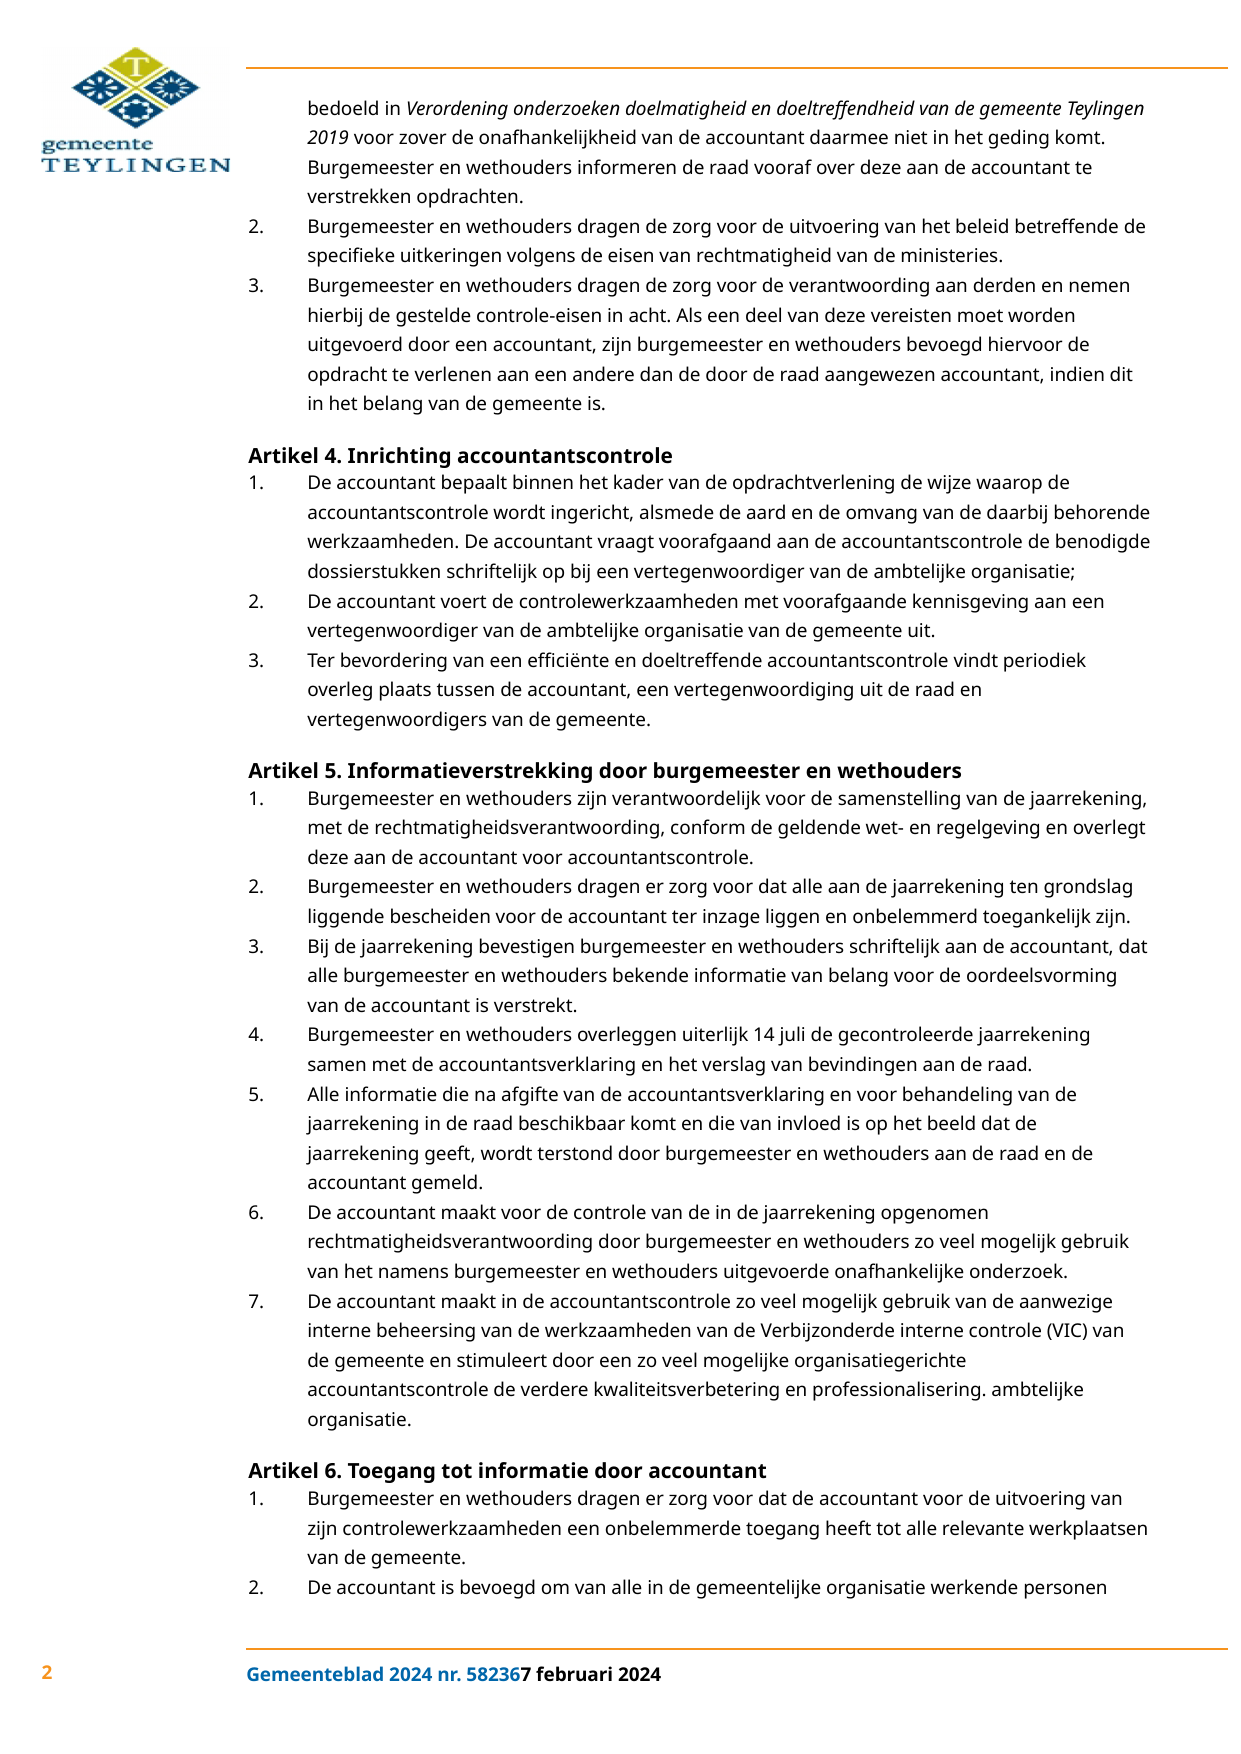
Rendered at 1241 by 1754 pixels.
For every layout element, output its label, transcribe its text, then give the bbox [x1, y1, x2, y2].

text Artikel 6. Toegang tot informatie door accountant [248, 1457, 1152, 1485]
text Artikel 5. Informatieverstrekking door burgemeester en wethouders [248, 757, 1152, 785]
list De accountant voert de controlewerkzaamheden met voorafgaande kennisgeving aan een vertegenwoordiger van de ambtelijke organisatie van de gemeente uit. [248, 588, 1152, 643]
list bedoeld in Verordening onderzoeken doelmatigheid en doeltreffendheid van de gemeente Teylingen 2019 voor zover de onafhankelijkheid van de accountant daarmee niet in het geding komt. Burgemeester en wethouders informeren de raad vooraf over deze aan de accountant te verstrekken opdrachten. [248, 95, 1152, 209]
text Artikel 4. Inrichting accountantscontrole [248, 441, 1152, 469]
list Alle informatie die na afgifte van de accountantsverklaring en voor behandeling van de jaarrekening in de raad beschikbaar komt en die van invloed is op het beeld dat de jaarrekening geeft, wordt terstond door burgemeester en wethouders aan de raad en de accountant gemeld. [248, 1081, 1152, 1195]
picture [41, 47, 231, 172]
list Burgemeester en wethouders dragen er zorg voor dat de accountant voor de uitvoering van zijn controlewerkzaamheden een onbelemmerde toegang heeft tot alle relevante werkplaatsen van de gemeente. [248, 1485, 1152, 1570]
list Burgemeester en wethouders overleggen uiterlijk 14 juli de gecontroleerde jaarrekening samen met de accountantsverklaring en het verslag van bevindingen aan de raad. [248, 1022, 1152, 1077]
list Burgemeester en wethouders dragen er zorg voor dat alle aan de jaarrekening ten grondslag liggende bescheiden voor de accountant ter inzage liggen en onbelemmerd toegankelijk zijn. [248, 874, 1152, 929]
list Burgemeester en wethouders zijn verantwoordelijk voor de samenstelling van de jaarrekening, met de rechtmatigheidsverantwoording, conform de geldende wet- en regelgeving en overlegt deze aan de accountant voor accountantscontrole. [248, 785, 1152, 870]
list Burgemeester en wethouders dragen de zorg voor de verantwoording aan derden en nemen hierbij de gestelde controle-eisen in acht. Als een deel van deze vereisten moet worden uitgevoerd door een accountant, zijn burgemeester en wethouders bevoegd hiervoor de opdracht te verlenen aan een andere dan de door de raad aangewezen accountant, indien dit in het belang van de gemeente is. [248, 272, 1152, 416]
list De accountant is bevoegd om van alle in de gemeentelijke organisatie werkende personen [248, 1574, 1152, 1599]
list De accountant maakt in de accountantscontrole zo veel mogelijk gebruik van de aanwezige interne beheersing van de werkzaamheden van de Verbijzonderde interne controle (VIC) van de gemeente en stimuleert door een zo veel mogelijke organisatiegerichte accountantscontrole de verdere kwaliteitsverbetering en professionalisering. ambtelijke organisatie. [248, 1288, 1152, 1432]
list De accountant maakt voor de controle van de in de jaarrekening opgenomen rechtmatigheidsverantwoording door burgemeester en wethouders zo veel mogelijk gebruik van het namens burgemeester en wethouders uitgevoerde onafhankelijke onderzoek. [248, 1199, 1152, 1284]
list Burgemeester en wethouders dragen de zorg voor de uitvoering van het beleid betreffende de specifieke uitkeringen volgens de eisen van rechtmatigheid van de ministeries. [248, 213, 1152, 268]
list Ter bevordering van een efficiënte en doeltreffende accountantscontrole vindt periodiek overleg plaats tussen de accountant, een vertegenwoordiging uit de raad en vertegenwoordigers van de gemeente. [248, 647, 1152, 732]
list Bij de jaarrekening bevestigen burgemeester en wethouders schriftelijk aan de accountant, dat alle burgemeester en wethouders bekende informatie van belang voor de oordeelsvorming van de accountant is verstrekt. [248, 933, 1152, 1018]
list De accountant bepaalt binnen het kader van de opdrachtverlening de wijze waarop de accountantscontrole wordt ingericht, alsmede de aard en de omvang van de daarbij behorende werkzaamheden. De accountant vraagt voorafgaand aan de accountantscontrole de benodigde dossierstukken schriftelijk op bij een vertegenwoordiger van de ambtelijke organisatie; [248, 469, 1152, 584]
